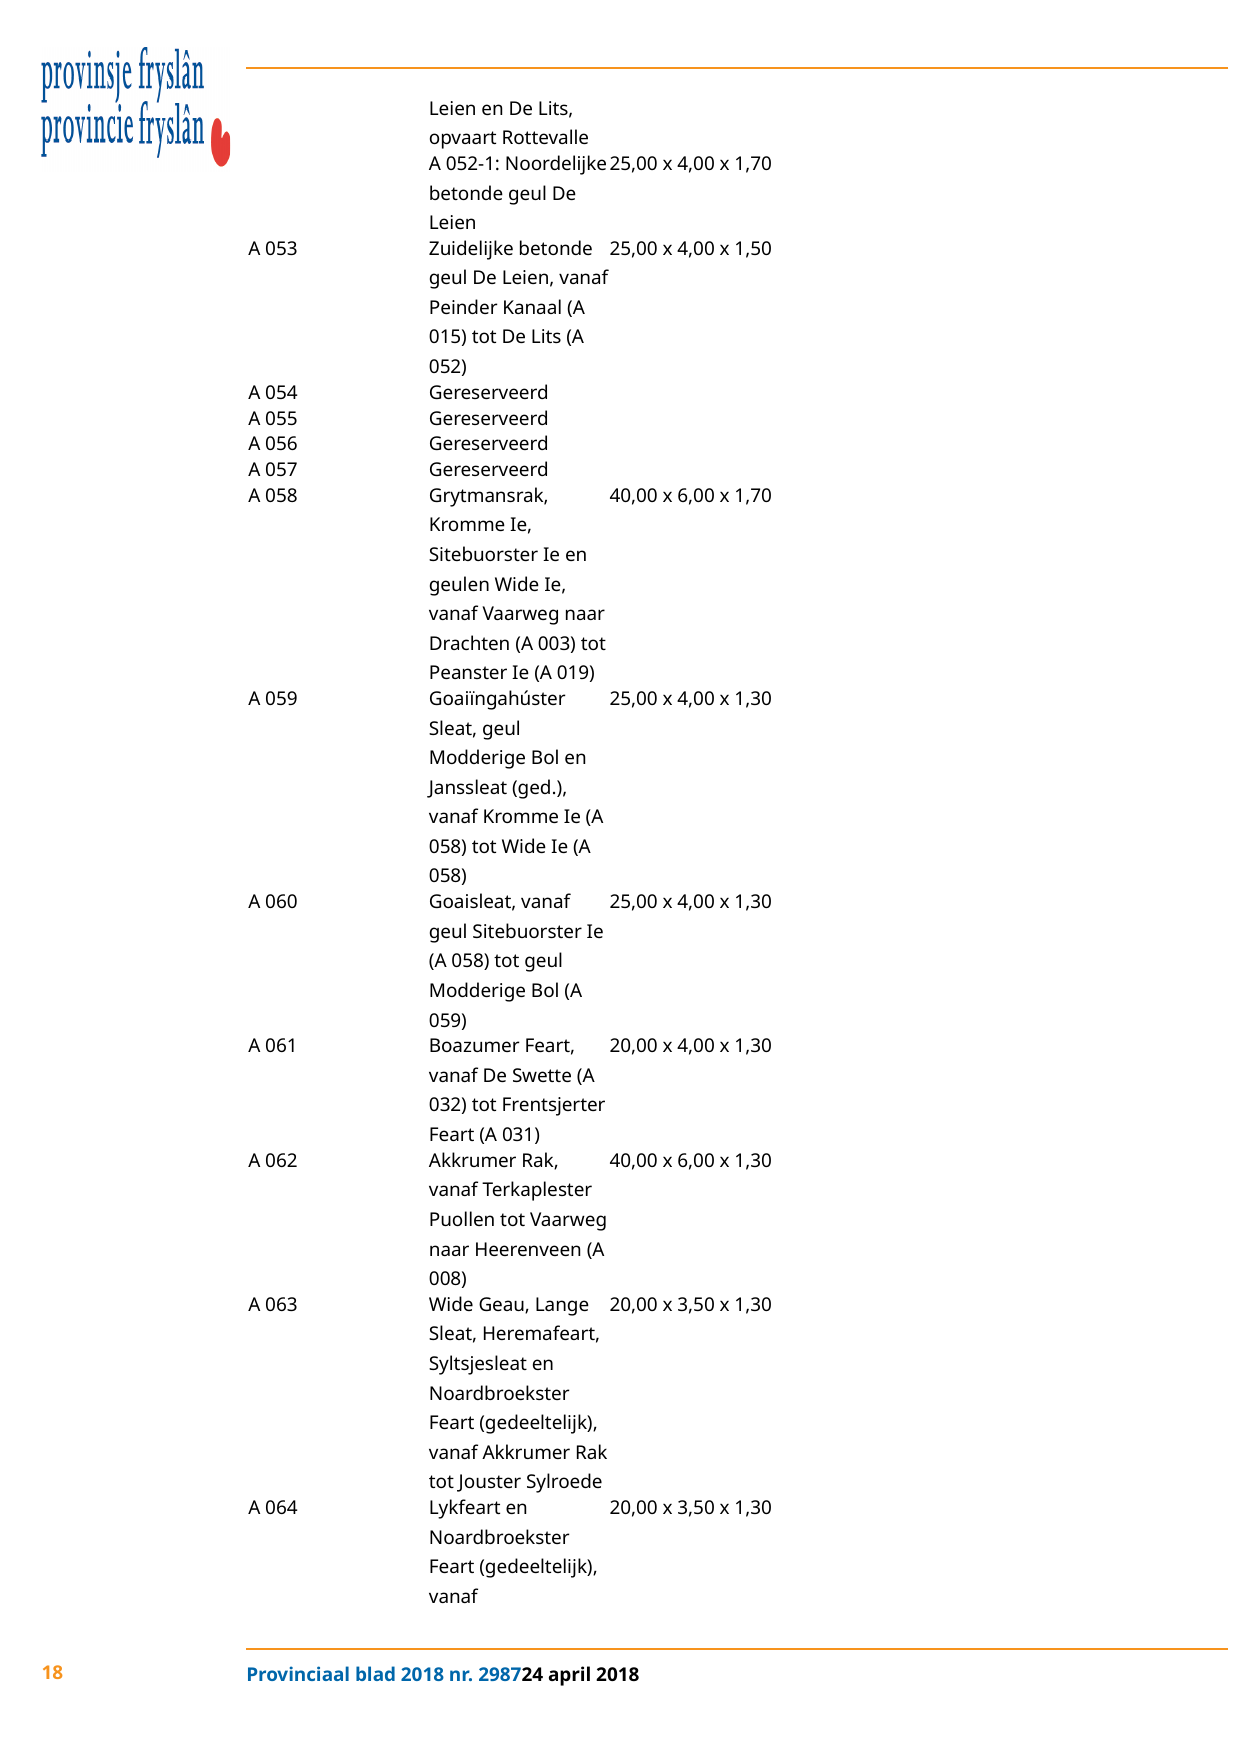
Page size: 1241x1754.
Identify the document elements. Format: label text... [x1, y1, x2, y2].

table_cell [971, 1291, 1152, 1494]
table_cell A 057 [248, 456, 429, 482]
table_cell [971, 431, 1152, 456]
table_cell Gereserveerd [429, 456, 609, 482]
table_cell [971, 379, 1152, 405]
table_cell Gereserveerd [429, 405, 609, 431]
table_cell 25,00 x 4,00 x 1,50 [609, 235, 790, 379]
table_cell [609, 379, 790, 405]
table_cell [790, 685, 971, 888]
table_cell 25,00 x 4,00 x 1,70 [609, 150, 790, 235]
table_cell A 061 [248, 1033, 429, 1147]
table_cell Gereserveerd [429, 379, 609, 405]
table_cell [790, 379, 971, 405]
table_cell Lykfeart en Noardbroekster Feart (gedeeltelijk), vanaf [429, 1494, 609, 1609]
table_cell Grytmansrak, Kromme Ie, Sitebuorster Ie en geulen Wide Ie, vanaf Vaarweg naar Drachten (A 003) tot Peanster Ie (A 019) [429, 482, 609, 685]
table_cell [790, 235, 971, 379]
table_cell [609, 405, 790, 431]
table_cell [790, 1147, 971, 1291]
table_cell [971, 1494, 1152, 1609]
table_cell [971, 405, 1152, 431]
table_cell [971, 1033, 1152, 1147]
picture [41, 47, 231, 172]
table_cell [971, 685, 1152, 888]
table_cell [790, 1033, 971, 1147]
table_cell Akkrumer Rak, vanaf Terkaplester Puollen tot Vaarweg naar Heerenveen (A 008) [429, 1147, 609, 1291]
table_cell 25,00 x 4,00 x 1,30 [609, 889, 790, 1032]
table_cell Gereserveerd [429, 431, 609, 456]
table_cell [971, 235, 1152, 379]
table_cell Boazumer Feart, vanaf De Swette (A 032) tot Frentsjerter Feart (A 031) [429, 1033, 609, 1147]
table_cell [790, 405, 971, 431]
table_cell [248, 95, 429, 150]
table_cell Wide Geau, Lange Sleat, Heremafeart, Syltsjesleat en Noardbroekster Feart (gedeeltelijk), vanaf Akkrumer Rak tot Jouster Sylroede [429, 1291, 609, 1494]
table_cell 20,00 x 3,50 x 1,30 [609, 1291, 790, 1494]
table_cell [790, 1291, 971, 1494]
table_cell [971, 482, 1152, 685]
table_cell 20,00 x 3,50 x 1,30 [609, 1494, 790, 1609]
table_cell A 059 [248, 685, 429, 888]
table_cell A 053 [248, 235, 429, 379]
table_cell [609, 456, 790, 482]
table_cell Leien en De Lits, opvaart Rottevalle [429, 95, 609, 150]
table_cell A 064 [248, 1494, 429, 1609]
table_cell A 060 [248, 889, 429, 1032]
table_cell [790, 95, 971, 150]
table_cell Goaiïngahúster Sleat, geul Modderige Bol en Janssleat (ged.), vanaf Kromme Ie (A 058) tot Wide Ie (A 058) [429, 685, 609, 888]
table_cell [790, 1494, 971, 1609]
table_cell [790, 889, 971, 1032]
table_cell [971, 1147, 1152, 1291]
table_cell Goaisleat, vanaf geul Sitebuorster Ie (A 058) tot geul Modderige Bol (A 059) [429, 889, 609, 1032]
table_cell [790, 150, 971, 235]
table_cell 40,00 x 6,00 x 1,70 [609, 482, 790, 685]
table_cell [609, 431, 790, 456]
table_cell A 063 [248, 1291, 429, 1494]
table_cell A 056 [248, 431, 429, 456]
table_cell A 055 [248, 405, 429, 431]
table_cell 20,00 x 4,00 x 1,30 [609, 1033, 790, 1147]
table_cell A 058 [248, 482, 429, 685]
table_cell [248, 150, 429, 235]
table_cell [790, 482, 971, 685]
table_cell [971, 150, 1152, 235]
table_cell 25,00 x 4,00 x 1,30 [609, 685, 790, 888]
table_cell [790, 456, 971, 482]
table_cell 40,00 x 6,00 x 1,30 [609, 1147, 790, 1291]
table_cell [971, 95, 1152, 150]
table_cell A 054 [248, 379, 429, 405]
table_cell A 062 [248, 1147, 429, 1291]
table_cell [971, 889, 1152, 1032]
table_cell Zuidelijke betonde geul De Leien, vanaf Peinder Kanaal (A 015) tot De Lits (A 052) [429, 235, 609, 379]
table_cell [609, 95, 790, 150]
table_cell [971, 456, 1152, 482]
table_cell [790, 431, 971, 456]
table_cell A 052-1: Noordelijke betonde geul De Leien [429, 150, 609, 235]
